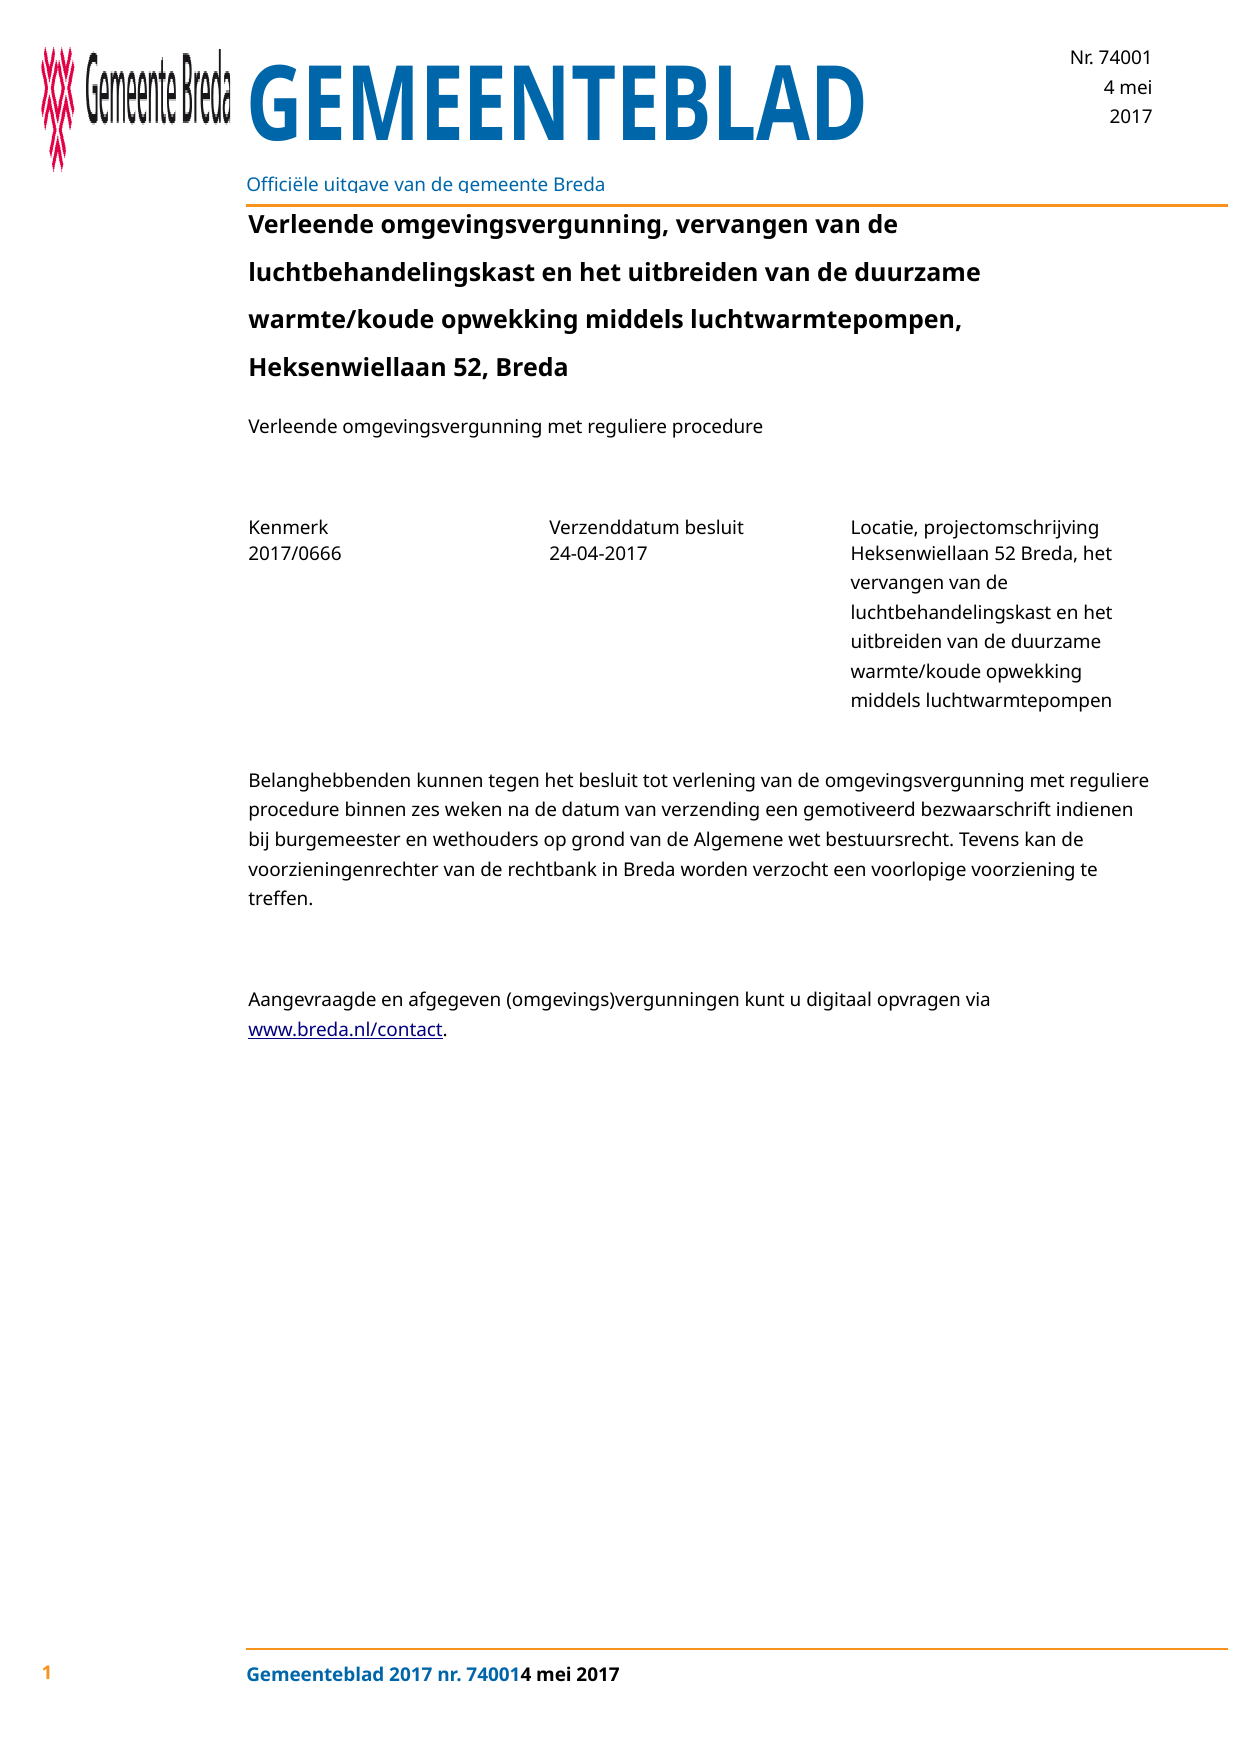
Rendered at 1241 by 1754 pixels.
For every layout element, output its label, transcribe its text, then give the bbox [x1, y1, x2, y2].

text Belanghebbenden kunnen tegen het besluit tot verlening van de omgevingsvergunning met reguliere procedure binnen zes weken na de datum van verzending een gemotiveerd bezwaarschrift indienen bij burgemeester en wethouders op grond van de Algemene wet bestuursrecht. Tevens kan de voorzieningenrechter van de rechtbank in Breda worden verzocht een voorlopige voorziening te treffen. [248, 767, 1152, 911]
table_header Verzenddatum besluit [549, 514, 850, 540]
table_header Kenmerk [248, 514, 549, 540]
table_header Locatie, projectomschrijving [850, 514, 1152, 540]
text Aangevraagde en afgegeven (omgevings)vergunningen kunt u digitaal opvragen via www.breda.nl/contact. [248, 986, 1152, 1042]
text Verleende omgevingsvergunning, vervangen van de luchtbehandelingskast en het uitbreiden van de duurzame warmte/koude opwekking middels luchtwarmtepompen, Heksenwiellaan 52, Breda [248, 207, 1152, 384]
text Verleende omgevingsvergunning met reguliere procedure [248, 413, 1152, 439]
table_cell 24-04-2017 [549, 540, 850, 713]
picture [41, 47, 231, 172]
table_cell 2017/0666 [248, 540, 549, 713]
table_cell Heksenwiellaan 52 Breda, het vervangen van de luchtbehandelingskast en het uitbreiden van de duurzame warmte/koude opwekking middels luchtwarmtepompen [850, 540, 1152, 713]
